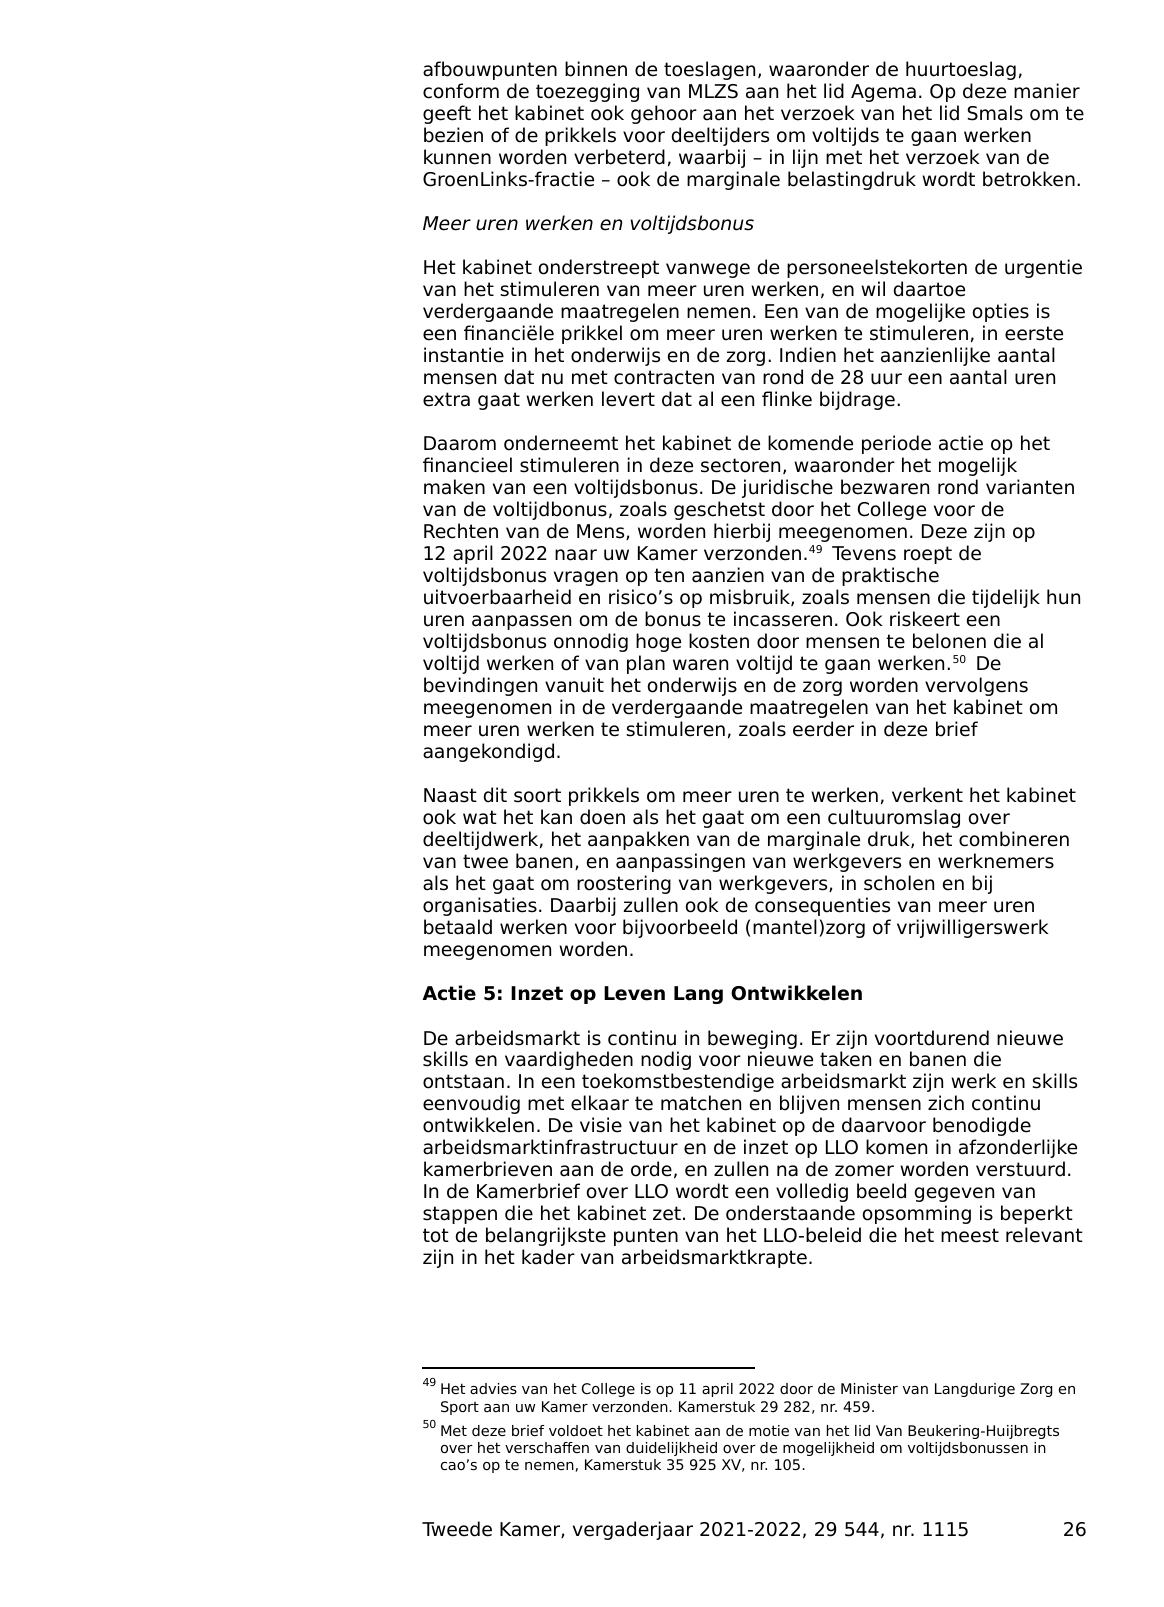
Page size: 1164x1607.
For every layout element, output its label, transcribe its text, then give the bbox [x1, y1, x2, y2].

text Met deze brief voldoet het kabinet aan de motie van het lid Van Beukering-Huijbregts over het verschaffen van duidelijkheid over de mogelijkheid om voltijdsbonussen in cao’s op te nemen, Kamerstuk 35 925 XV, nr. 105. [422, 1418, 1087, 1474]
text Naast dit soort prikkels om meer uren te werken, verkent het kabinet ook wat het kan doen als het gaat om een cultuuromslag over deeltijdwerk, het aanpakken van de marginale druk, het combineren van twee banen, en aanpassingen van werkgevers en werknemers als het gaat om roostering van werkgevers, in scholen en bij organisaties. Daarbij zullen ook de consequenties van meer uren betaald werken voor bijvoorbeeld (mantel)zorg of vrijwilligerswerk meegenomen worden. [422, 785, 1087, 961]
subtitle Meer uren werken en voltijdsbonus [422, 213, 1087, 235]
text De arbeidsmarkt is continu in beweging. Er zijn voortdurend nieuwe skills en vaardigheden nodig voor nieuwe taken en banen die ontstaan. In een toekomstbestendige arbeidsmarkt zijn werk en skills eenvoudig met elkaar te matchen en blijven mensen zich continu ontwikkelen. De visie van het kabinet op de daarvoor benodigde arbeidsmarktinfrastructuur en de inzet op LLO komen in afzonderlijke kamerbrieven aan de orde, en zullen na de zomer worden verstuurd. In de Kamerbrief over LLO wordt een volledig beeld gegeven van stappen die het kabinet zet. De onderstaande opsomming is beperkt tot de belangrijkste punten van het LLO-beleid die het meest relevant zijn in het kader van arbeidsmarktkrapte. [422, 1027, 1087, 1269]
text Daarom onderneemt het kabinet de komende periode actie op het financieel stimuleren in deze sectoren, waaronder het mogelijk maken van een voltijdsbonus. De juridische bezwaren rond varianten van de voltijdbonus, zoals geschetst door het College voor de Rechten van de Mens, worden hierbij meegenomen. Deze zijn op 12 april 2022 naar uw Kamer verzonden. Tevens roept de voltijdsbonus vragen op ten aanzien van de praktische uitvoerbaarheid en risico’s op misbruik, zoals mensen die tijdelijk hun uren aanpassen om de bonus te incasseren. Ook riskeert een voltijdsbonus onnodig hoge kosten door mensen te belonen die al voltijd werken of van plan waren voltijd te gaan werken. De bevindingen vanuit het onderwijs en de zorg worden vervolgens meegenomen in de verdergaande maatregelen van het kabinet om meer uren werken te stimuleren, zoals eerder in deze brief aangekondigd. [422, 433, 1087, 763]
subtitle Actie 5: Inzet op Leven Lang Ontwikkelen [422, 983, 1087, 1005]
text Het advies van het College is op 11 april 2022 door de Minister van Langdurige Zorg en Sport aan uw Kamer verzonden. Kamerstuk 29 282, nr. 459. [422, 1377, 1087, 1416]
text afbouwpunten binnen de toeslagen, waaronder de huurtoeslag, conform de toezegging van MLZS aan het lid Agema. Op deze manier geeft het kabinet ook gehoor aan het verzoek van het lid Smals om te bezien of de prikkels voor deeltijders om voltijds te gaan werken kunnen worden verbeterd, waarbij – in lijn met het verzoek van de GroenLinks-fractie – ook de marginale belastingdruk wordt betrokken. [422, 59, 1087, 191]
text Het kabinet onderstreept vanwege de personeelstekorten de urgentie van het stimuleren van meer uren werken, en wil daartoe verdergaande maatregelen nemen. Een van de mogelijke opties is een financiële prikkel om meer uren werken te stimuleren, in eerste instantie in het onderwijs en de zorg. Indien het aanzienlijke aantal mensen dat nu met contracten van rond de 28 uur een aantal uren extra gaat werken levert dat al een flinke bijdrage. [422, 257, 1087, 411]
